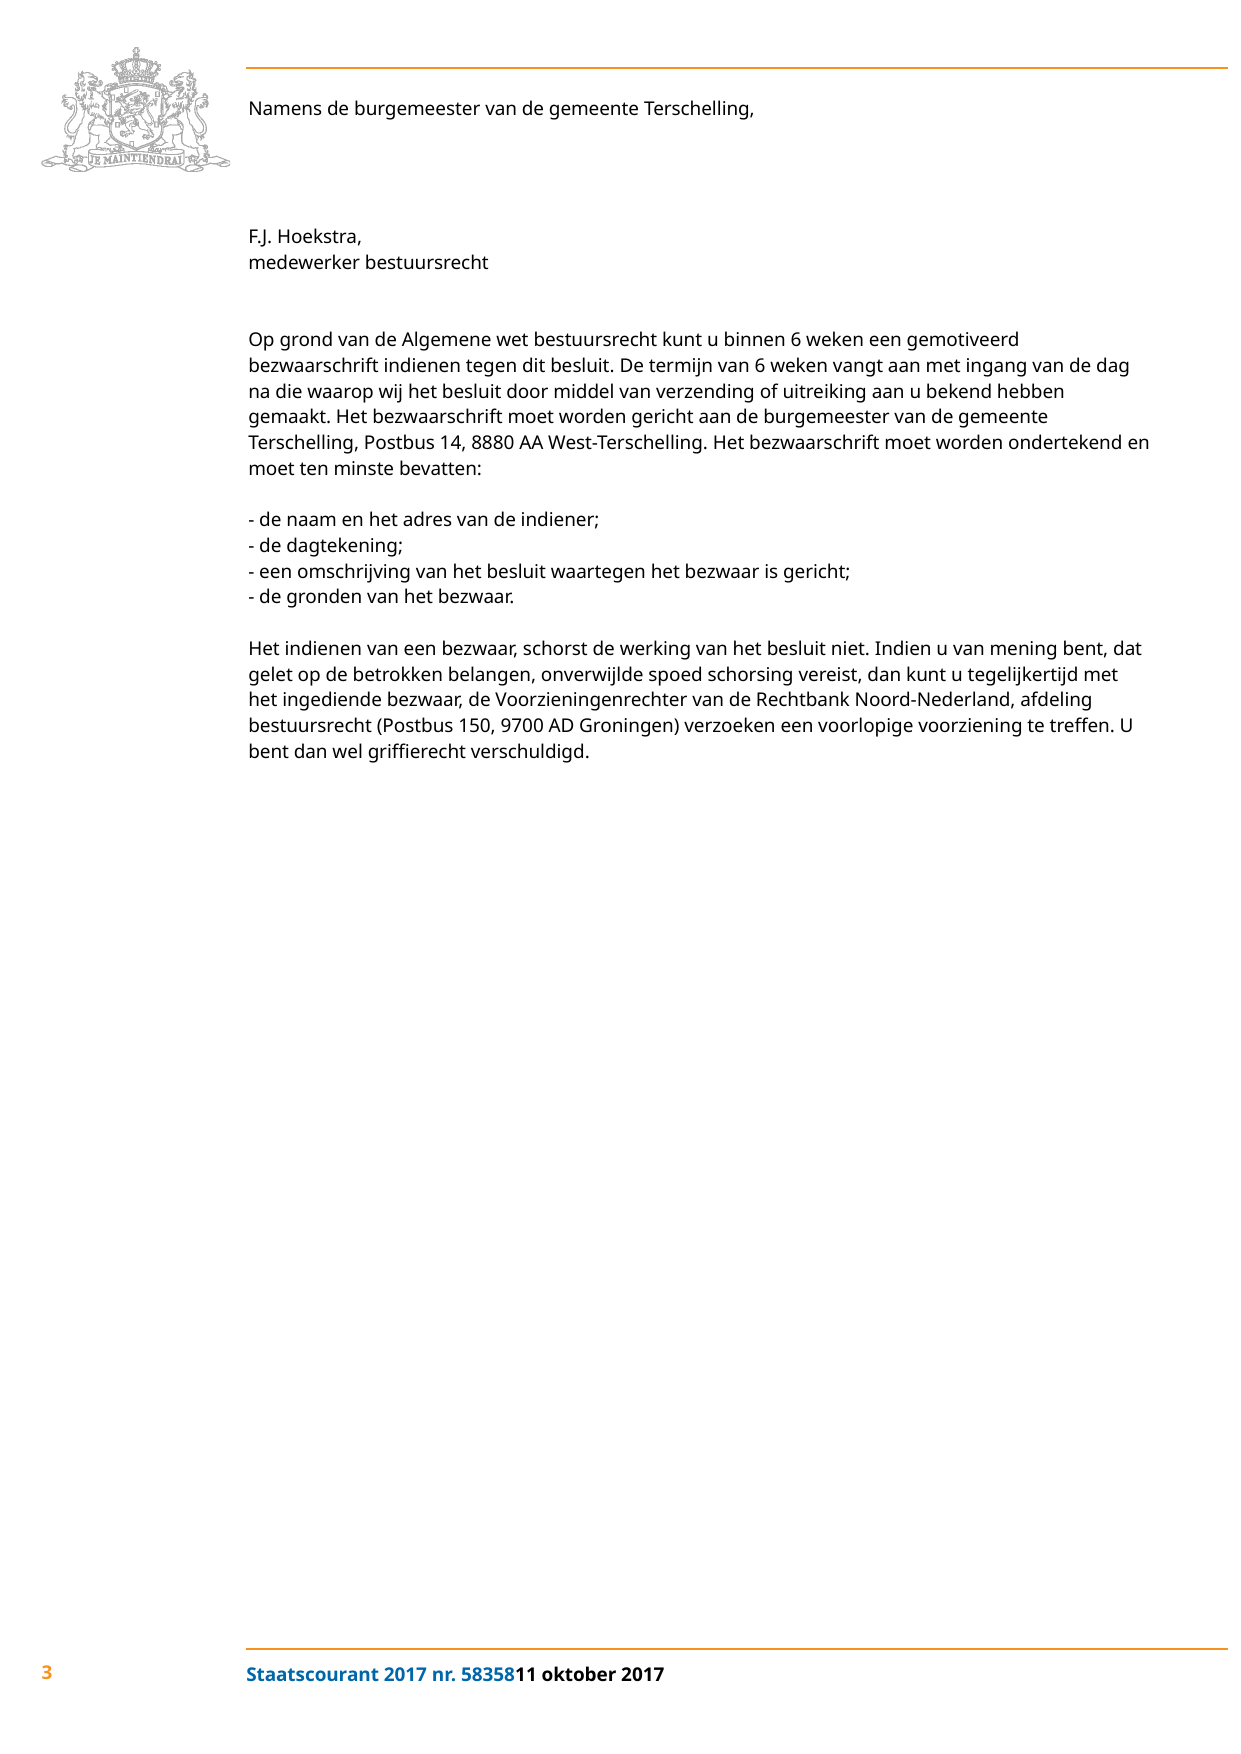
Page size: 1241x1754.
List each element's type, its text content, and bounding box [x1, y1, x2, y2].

text medewerker bestuursrecht [248, 249, 1152, 275]
text - de dagtekening; [248, 532, 1152, 558]
text Op grond van de Algemene wet bestuursrecht kunt u binnen 6 weken een gemotiveerd bezwaarschrift indienen tegen dit besluit. De termijn van 6 weken vangt aan met ingang van de dag na die waarop wij het besluit door middel van verzending of uitreiking aan u bekend hebben gemaakt. Het bezwaarschrift moet worden gericht aan de burgemeester van de gemeente Terschelling, Postbus 14, 8880 AA West-Terschelling. Het bezwaarschrift moet worden ondertekend en moet ten minste bevatten: [248, 326, 1152, 481]
picture [41, 47, 231, 172]
text - een omschrijving van het besluit waartegen het bezwaar is gericht; [248, 558, 1152, 584]
text - de gronden van het bezwaar. [248, 584, 1152, 609]
text - de naam en het adres van de indiener; [248, 506, 1152, 532]
text F.J. Hoekstra, [248, 223, 1152, 249]
text Het indienen van een bezwaar, schorst de werking van het besluit niet. Indien u van mening bent, dat gelet op de betrokken belangen, onverwijlde spoed schorsing vereist, dan kunt u tegelijkertijd met het ingediende bezwaar, de Voorzieningenrechter van de Rechtbank Noord-Nederland, afdeling bestuursrecht (Postbus 150, 9700 AD Groningen) verzoeken een voorlopige voorziening te treffen. U bent dan wel griffierecht verschuldigd. [248, 635, 1152, 764]
text Namens de burgemeester van de gemeente Terschelling, [248, 95, 1152, 121]
